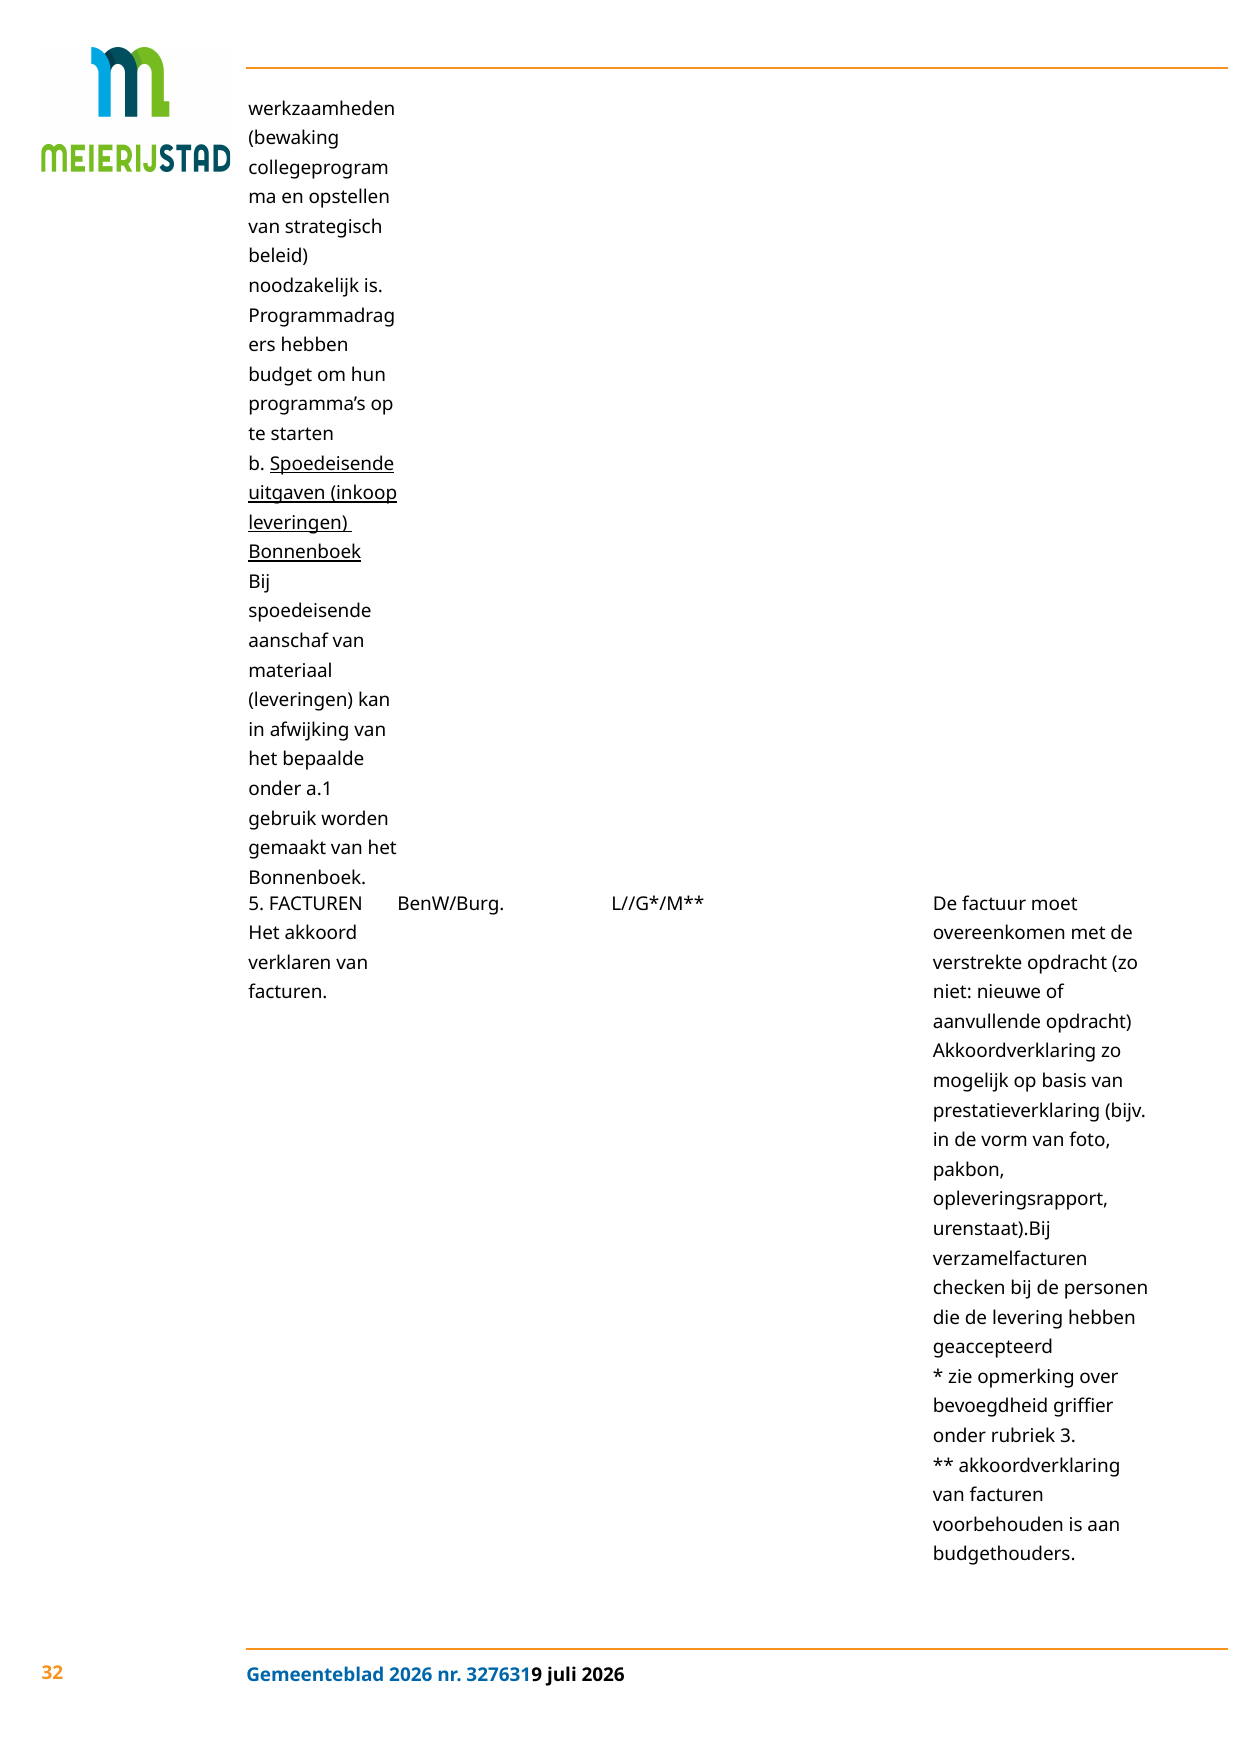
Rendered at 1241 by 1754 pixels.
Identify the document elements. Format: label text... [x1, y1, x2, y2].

table_cell [719, 95, 933, 890]
table_cell BenW/Burg. [397, 890, 611, 1566]
table_cell [611, 95, 718, 890]
table_cell werkzaamheden (bewaking collegeprogramma en opstellen van strategisch beleid) noodzakelijk is. Programmadragers hebben budget om hun programma’s op te starten b. Spoedeisende uitgaven (inkoop [248, 95, 397, 501]
table_cell leveringen) Bonnenboek Bij spoedeisende aanschaf van materiaal (leveringen) kan in afwijking van het bepaalde onder a.1 gebruik worden gemaakt van het Bonnenboek. [248, 503, 397, 890]
table_cell [933, 95, 1152, 890]
table_cell [719, 890, 933, 1566]
table_cell 5. FACTUREN Het akkoord verklaren van facturen. [248, 890, 397, 1566]
table_cell [397, 95, 611, 890]
table_cell De factuur moet overeenkomen met de verstrekte opdracht (zo niet: nieuwe of aanvullende opdracht) Akkoordverklaring zo mogelijk op basis van prestatieverklaring (bijv. in de vorm van foto, pakbon, opleveringsrapport, urenstaat).Bij verzamelfacturen checken bij de personen die de levering hebben geaccepteerd * zie opmerking over bevoegdheid griffier onder rubriek 3. ** akkoordverklaring van facturen voorbehouden is aan budgethouders. [933, 890, 1152, 1566]
picture [41, 47, 231, 172]
table_cell L//G*/M** [611, 890, 718, 1566]
